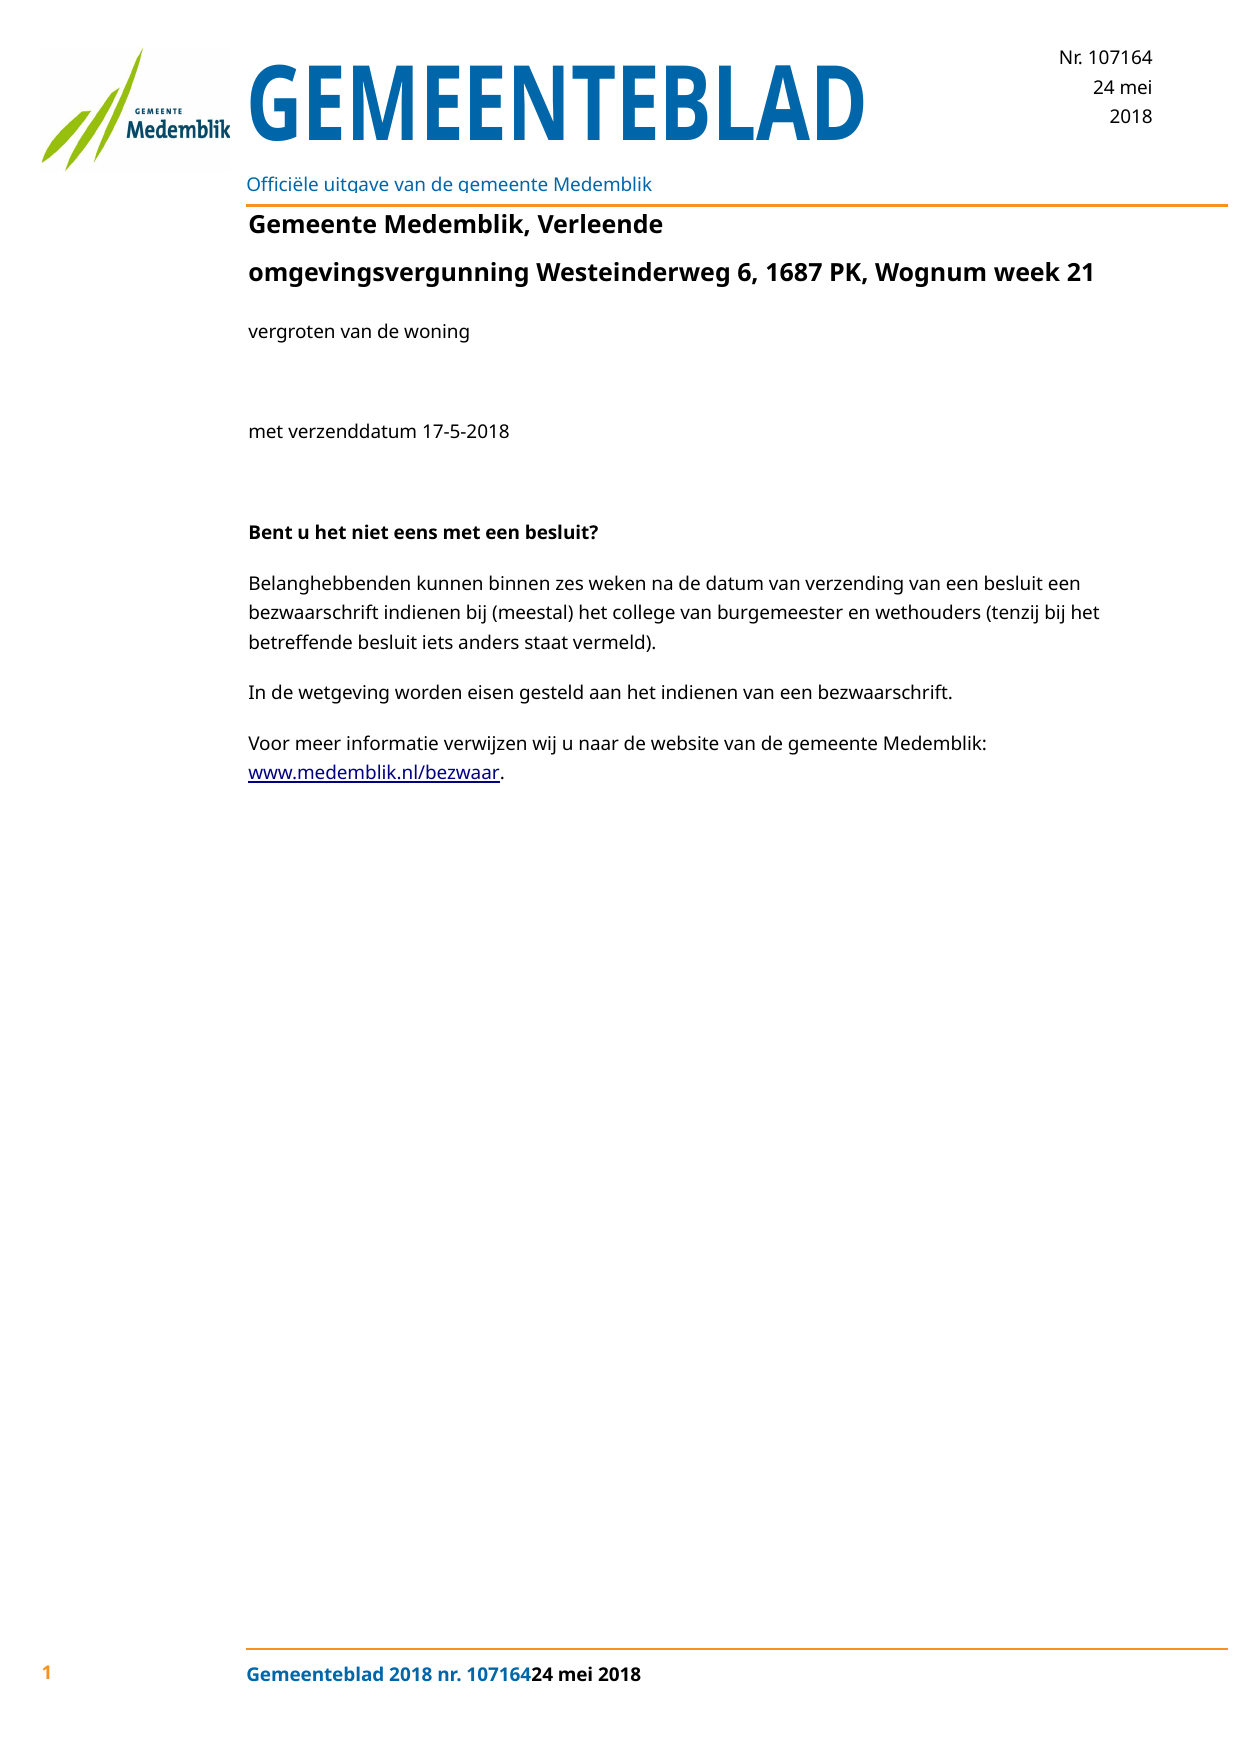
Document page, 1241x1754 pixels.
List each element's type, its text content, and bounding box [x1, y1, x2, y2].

text Gemeente Medemblik, Verleende omgevingsvergunning Westeinderweg 6, 1687 PK, Wognum week 21 [248, 207, 1152, 288]
picture [41, 47, 231, 172]
text In de wetgeving worden eisen gesteld aan het indienen van een bezwaarschrift. [248, 679, 1152, 705]
text met verzenddatum 17-5-2018 [248, 419, 1152, 444]
text Voor meer informatie verwijzen wij u naar de website van de gemeente Medemblik: www.medemblik.nl/bezwaar. [248, 730, 1152, 785]
text Belanghebbenden kunnen binnen zes weken na de datum van verzending van een besluit een bezwaarschrift indienen bij (meestal) het college van burgemeester en wethouders (tenzij bij het betreffende besluit iets anders staat vermeld). [248, 570, 1152, 655]
text Bent u het niet eens met een besluit? [248, 519, 1152, 545]
text vergroten van de woning [248, 318, 1152, 344]
